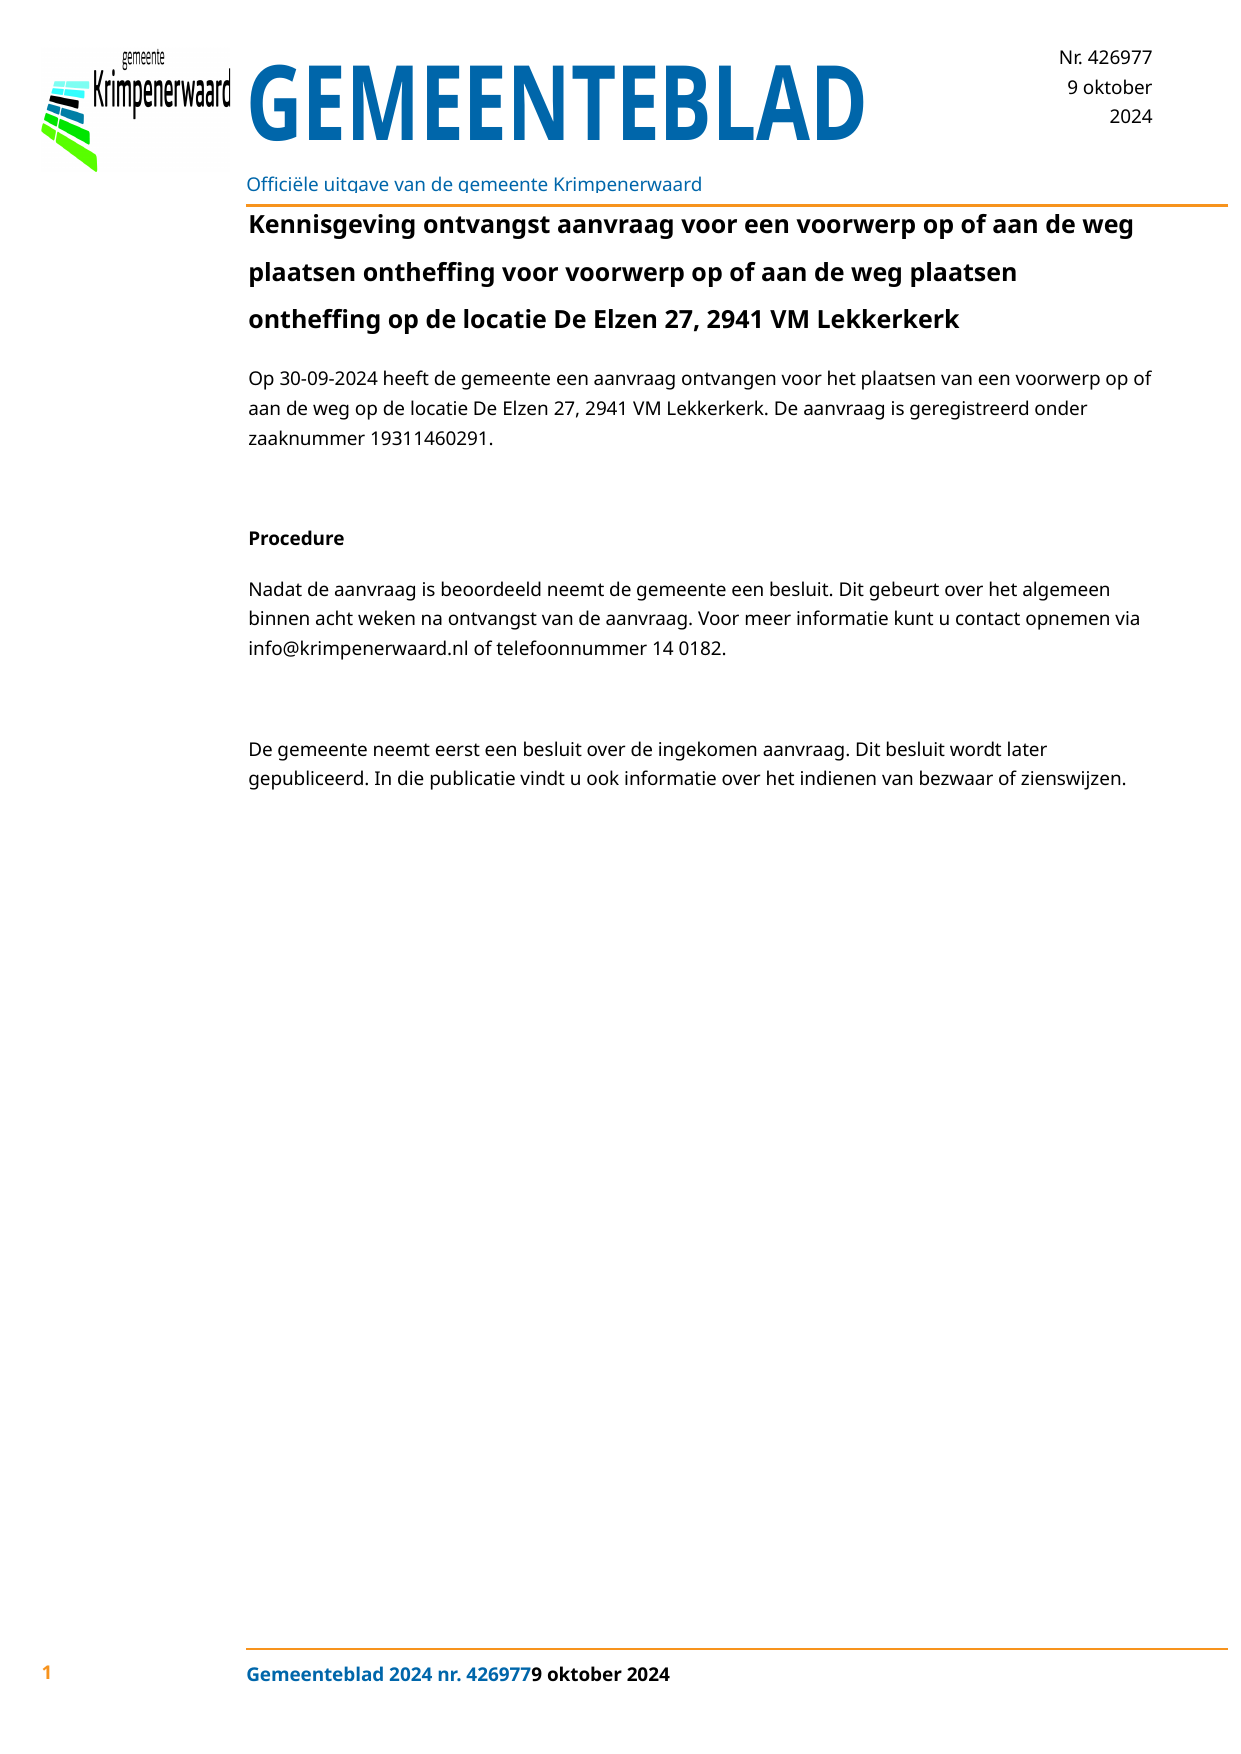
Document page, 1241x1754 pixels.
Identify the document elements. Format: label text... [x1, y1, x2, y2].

text Kennisgeving ontvangst aanvraag voor een voorwerp op of aan de weg plaatsen ontheffing voor voorwerp op of aan de weg plaatsen ontheffing op de locatie De Elzen 27, 2941 VM Lekkerkerk [248, 207, 1152, 336]
text Nadat de aanvraag is beoordeeld neemt de gemeente een besluit. Dit gebeurt over het algemeen binnen acht weken na ontvangst van de aanvraag. Voor meer informatie kunt u contact opnemen via info@krimpenerwaard.nl of telefoonnummer 14 0182. [248, 576, 1152, 661]
picture [41, 47, 231, 172]
text Op 30-09-2024 heeft de gemeente een aanvraag ontvangen voor het plaatsen van een voorwerp op of aan de weg op de locatie De Elzen 27, 2941 VM Lekkerkerk. De aanvraag is geregistreerd onder zaaknummer 19311460291. [248, 366, 1152, 450]
text Procedure [248, 526, 1152, 551]
text De gemeente neemt eerst een besluit over de ingekomen aanvraag. Dit besluit wordt later gepubliceerd. In die publicatie vindt u ook informatie over het indienen van bezwaar of zienswijzen. [248, 736, 1152, 791]
